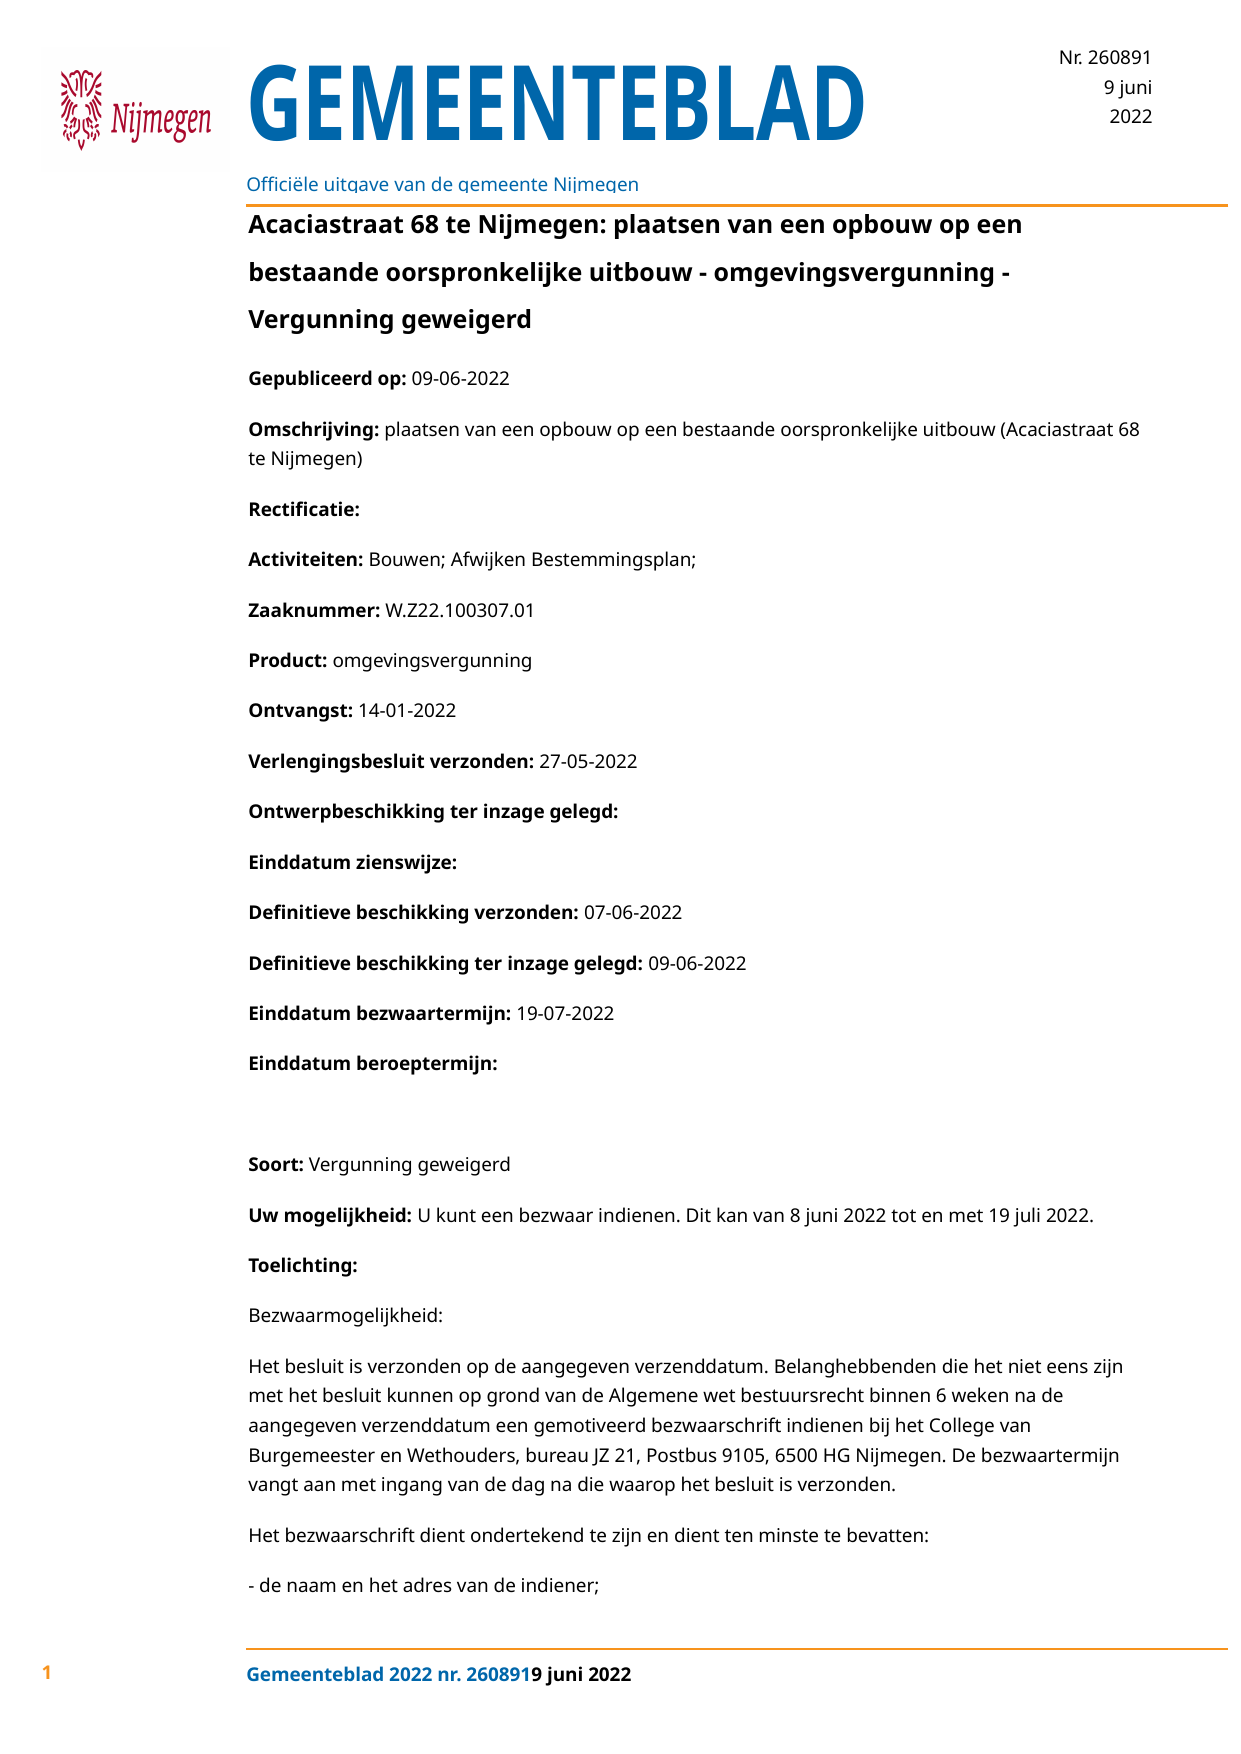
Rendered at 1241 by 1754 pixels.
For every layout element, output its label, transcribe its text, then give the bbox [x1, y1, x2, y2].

text Uw mogelijkheid: U kunt een bezwaar indienen. Dit kan van 8 juni 2022 tot en met 19 juli 2022. [248, 1202, 1152, 1227]
text Einddatum bezwaartermijn: 19-07-2022 [248, 1000, 1152, 1026]
text Ontvangst: 14-01-2022 [248, 698, 1152, 723]
picture [41, 47, 231, 172]
text Einddatum beroeptermijn: [248, 1051, 1152, 1076]
text Verlengingsbesluit verzonden: 27-05-2022 [248, 748, 1152, 774]
text Het bezwaarschrift dient ondertekend te zijn en dient ten minste te bevatten: [248, 1522, 1152, 1547]
text Activiteiten: Bouwen; Afwijken Bestemmingsplan; [248, 546, 1152, 572]
text Acaciastraat 68 te Nijmegen: plaatsen van een opbouw op een bestaande oorspronkelijke uitbouw - omgevingsvergunning - Vergunning geweigerd [248, 207, 1152, 336]
text Rectificatie: [248, 496, 1152, 522]
text Product: omgevingsvergunning [248, 647, 1152, 673]
text Definitieve beschikking ter inzage gelegd: 09-06-2022 [248, 950, 1152, 975]
text Het besluit is verzonden op de aangegeven verzenddatum. Belanghebbenden die het niet eens zijn met het besluit kunnen op grond van de Algemene wet bestuursrecht binnen 6 weken na de aangegeven verzenddatum een gemotiveerd bezwaarschrift indienen bij het College van Burgemeester en Wethouders, bureau JZ 21, Postbus 9105, 6500 HG Nijmegen. De bezwaartermijn vangt aan met ingang van de dag na die waarop het besluit is verzonden. [248, 1353, 1152, 1497]
text Einddatum zienswijze: [248, 849, 1152, 874]
text - de naam en het adres van de indiener; [248, 1572, 1152, 1598]
text Omschrijving: plaatsen van een opbouw op een bestaande oorspronkelijke uitbouw (Acaciastraat 68 te Nijmegen) [248, 416, 1152, 471]
text Toelichting: [248, 1252, 1152, 1278]
text Zaaknummer: W.Z22.100307.01 [248, 597, 1152, 622]
text Bezwaarmogelijkheid: [248, 1303, 1152, 1328]
text Gepubliceerd op: 09-06-2022 [248, 366, 1152, 391]
text Soort: Vergunning geweigerd [248, 1151, 1152, 1177]
text Definitieve beschikking verzonden: 07-06-2022 [248, 899, 1152, 925]
text Ontwerpbeschikking ter inzage gelegd: [248, 798, 1152, 824]
